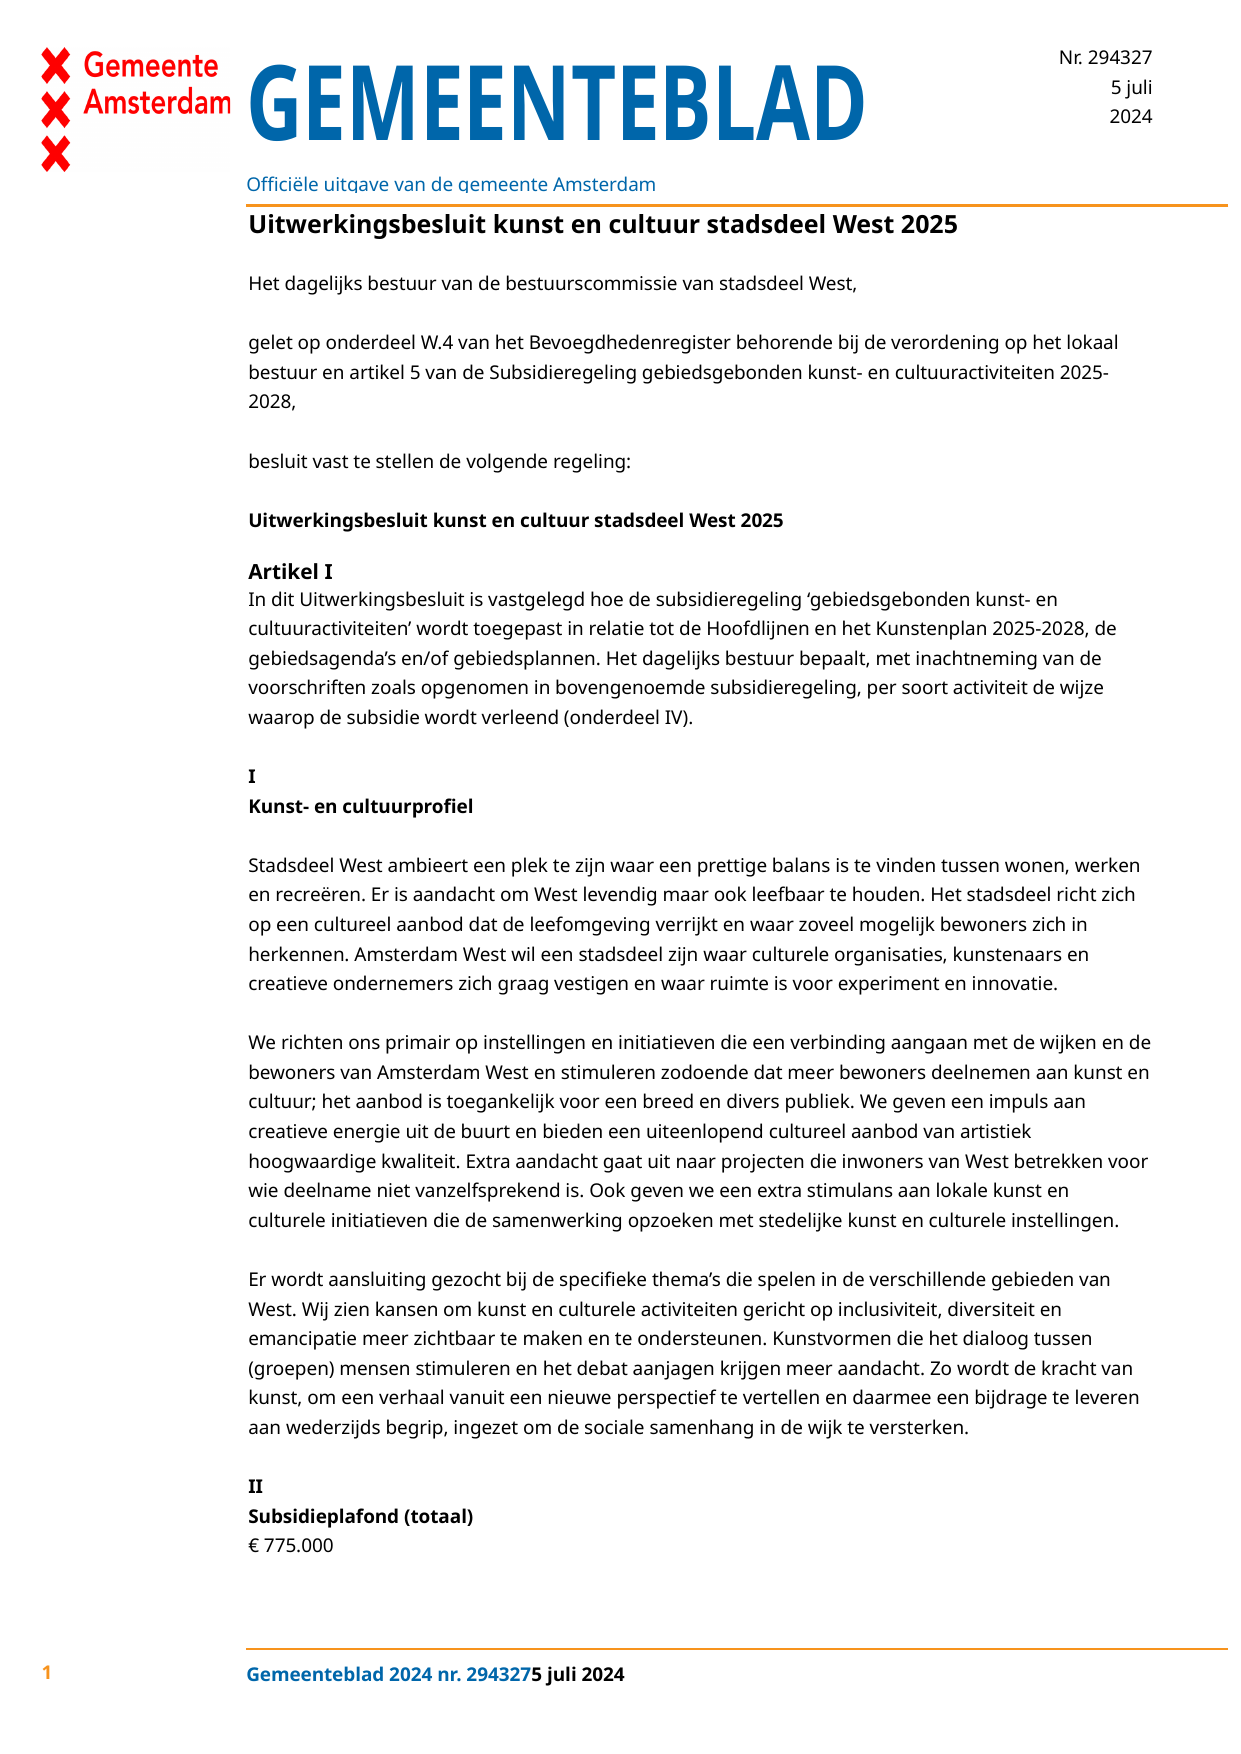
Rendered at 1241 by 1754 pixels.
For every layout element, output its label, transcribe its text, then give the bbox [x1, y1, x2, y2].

text II [248, 1473, 1152, 1499]
text besluit vast te stellen de volgende regeling: [248, 448, 1152, 473]
text Er wordt aansluiting gezocht bij de specifieke thema’s die spelen in de verschillende gebieden van West. Wij zien kansen om kunst en culturele activiteiten gericht op inclusiviteit, diversiteit en emancipatie meer zichtbaar te maken en te ondersteunen. Kunstvormen die het dialoog tussen (groepen) mensen stimuleren en het debat aanjagen krijgen meer aandacht. Zo wordt de kracht van kunst, om een verhaal vanuit een nieuwe perspectief te vertellen en daarmee een bijdrage te leveren aan wederzijds begrip, ingezet om de sociale samenhang in de wijk te versterken. [248, 1266, 1152, 1440]
text Het dagelijks bestuur van de bestuurscommissie van stadsdeel West, [248, 270, 1152, 296]
text Artikel I [248, 557, 1152, 586]
text In dit Uitwerkingsbesluit is vastgelegd hoe de subsidieregeling ‘gebiedsgebonden kunst- en cultuuractiviteiten’ wordt toegepast in relatie tot de Hoofdlijnen en het Kunstenplan 2025-2028, de gebiedsagenda’s en/of gebiedsplannen. Het dagelijks bestuur bepaalt, met inachtneming van de voorschriften zoals opgenomen in bovengenoemde subsidieregeling, per soort activiteit de wijze waarop de subsidie wordt verleend (onderdeel IV). [248, 586, 1152, 730]
text Kunst- en cultuurprofiel [248, 793, 1152, 819]
text Subsidieplafond (totaal) [248, 1503, 1152, 1529]
text Uitwerkingsbesluit kunst en cultuur stadsdeel West 2025 [248, 207, 1152, 241]
text Stadsdeel West ambieert een plek te zijn waar een prettige balans is te vinden tussen wonen, werken en recreëren. Er is aandacht om West levendig maar ook leefbaar te houden. Het stadsdeel richt zich op een cultureel aanbod dat de leefomgeving verrijkt en waar zoveel mogelijk bewoners zich in herkennen. Amsterdam West wil een stadsdeel zijn waar culturele organisaties, kunstenaars en creatieve ondernemers zich graag vestigen en waar ruimte is voor experiment en innovatie. [248, 852, 1152, 996]
text We richten ons primair op instellingen en initiatieven die een verbinding aangaan met de wijken en de bewoners van Amsterdam West en stimuleren zodoende dat meer bewoners deelnemen aan kunst en cultuur; het aanbod is toegankelijk voor een breed en divers publiek. We geven een impuls aan creatieve energie uit de buurt en bieden een uiteenlopend cultureel aanbod van artistiek hoogwaardige kwaliteit. Extra aandacht gaat uit naar projecten die inwoners van West betrekken voor wie deelname niet vanzelfsprekend is. Ook geven we een extra stimulans aan lokale kunst en culturele initiatieven die de samenwerking opzoeken met stedelijke kunst en culturele instellingen. [248, 1029, 1152, 1233]
text Uitwerkingsbesluit kunst en cultuur stadsdeel West 2025 [248, 507, 1152, 533]
picture [41, 47, 231, 172]
text € 775.000 [248, 1532, 1152, 1558]
text gelet op onderdeel W.4 van het Bevoegdhedenregister behorende bij de verordening op het lokaal bestuur en artikel 5 van de Subsidieregeling gebiedsgebonden kunst- en cultuuractiviteiten 2025-2028, [248, 329, 1152, 414]
text I [248, 763, 1152, 789]
